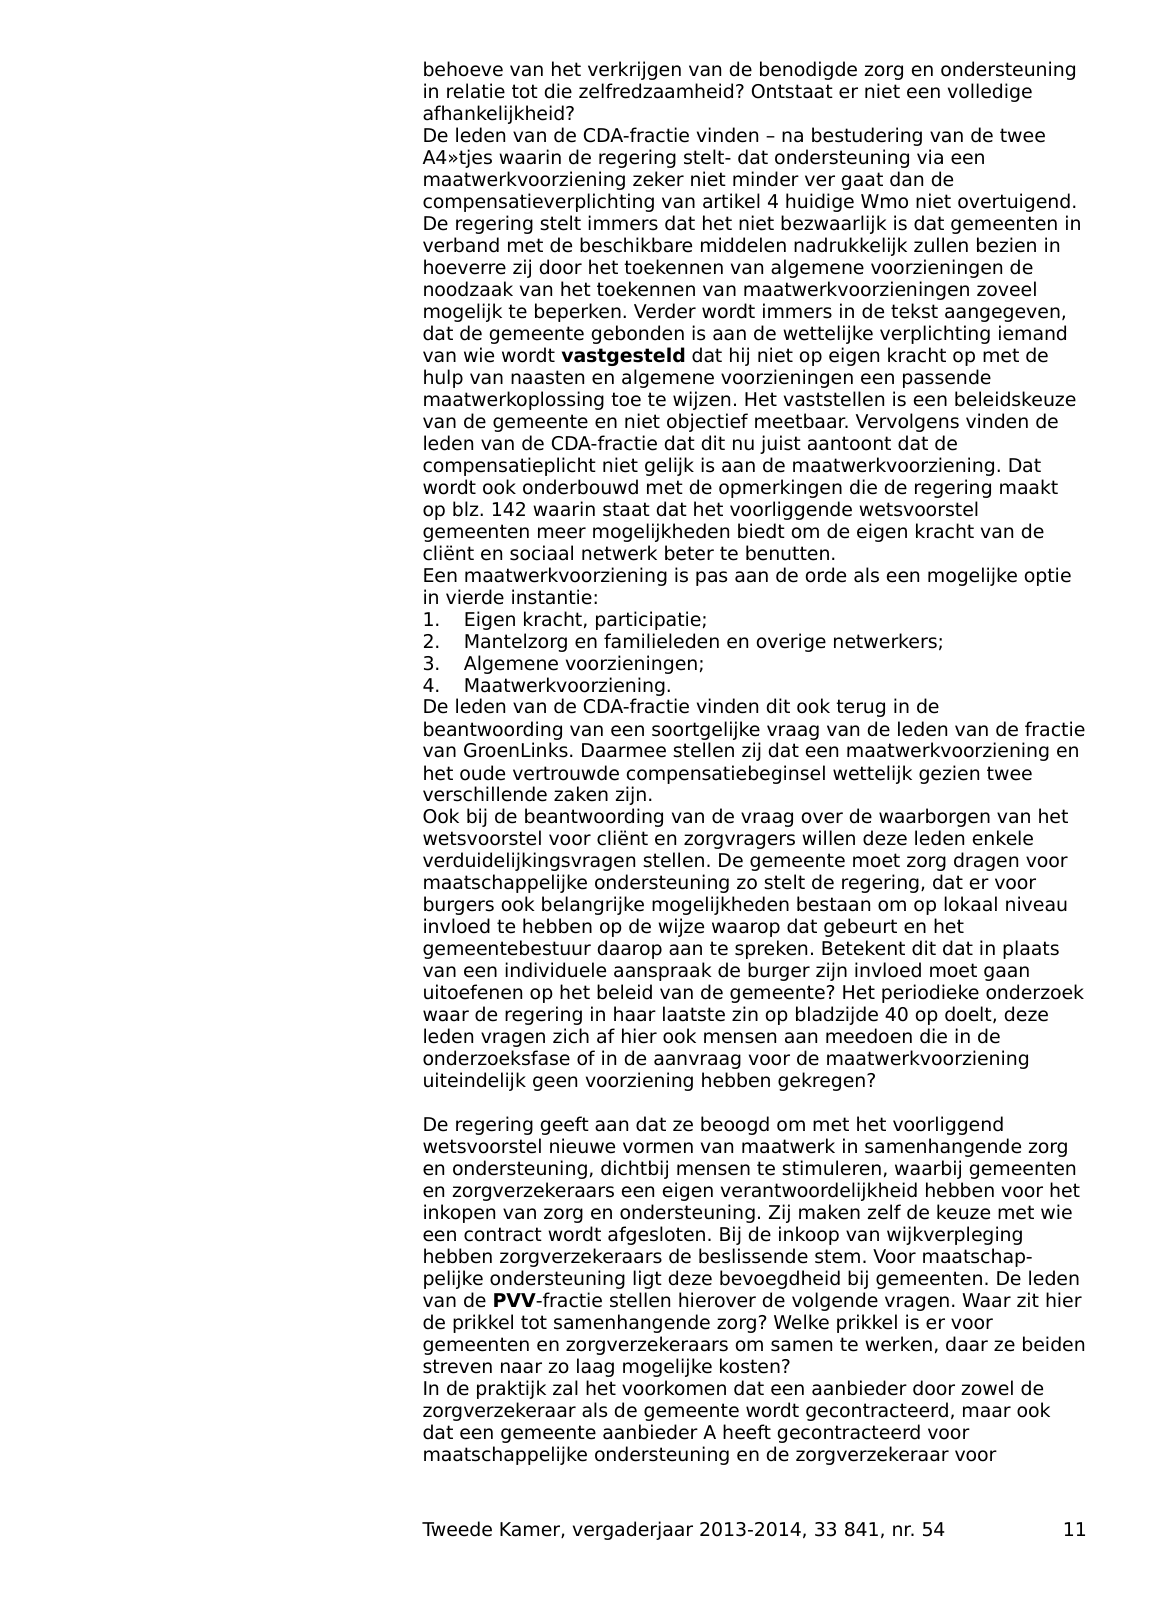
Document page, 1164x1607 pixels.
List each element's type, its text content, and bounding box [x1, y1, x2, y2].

text Een maatwerkvoorziening is pas aan de orde als een mogelijke optie in vierde instantie: [422, 564, 1087, 608]
text behoeve van het verkrijgen van de benodigde zorg en ondersteuning in relatie tot die zelfredzaamheid? Ontstaat er niet een volledige afhankelijkheid? [422, 59, 1087, 125]
text 3. Algemene voorzieningen; [422, 652, 1087, 674]
text 1. Eigen kracht, participatie; [422, 608, 1087, 631]
text 2. Mantelzorg en familieleden en overige netwerkers; [422, 631, 1087, 652]
text In de praktijk zal het voorkomen dat een aanbieder door zowel de zorgverzekeraar als de gemeente wordt gecontracteerd, maar ook dat een gemeente aanbieder A heeft gecontracteerd voor maatschappelijke ondersteuning en de zorgverzekeraar voor [422, 1378, 1087, 1466]
text De leden van de CDA-fractie vinden – na bestudering van de twee A4»tjes waarin de regering stelt- dat ondersteuning via een maatwerkvoorziening zeker niet minder ver gaat dan de compensatieverplichting van artikel 4 huidige Wmo niet overtuigend. De regering stelt immers dat het niet bezwaarlijk is dat gemeenten in verband met de beschikbare middelen nadrukkelijk zullen bezien in hoeverre zij door het toekennen van algemene voorzieningen de noodzaak van het toekennen van maatwerkvoorzieningen zoveel mogelijk te beperken. Verder wordt immers in de tekst aangegeven, dat de gemeente gebonden is aan de wettelijke verplichting iemand van wie wordt vastgesteld dat hij niet op eigen kracht op met de hulp van naasten en algemene voorzieningen een passende maatwerkoplossing toe te wijzen. Het vaststellen is een beleidskeuze van de gemeente en niet objectief meetbaar. Vervolgens vinden de leden van de CDA-fractie dat dit nu juist aantoont dat de compensatieplicht niet gelijk is aan de maatwerkvoorziening. Dat wordt ook onderbouwd met de opmerkingen die de regering maakt op blz. 142 waarin staat dat het voorliggende wetsvoorstel gemeenten meer mogelijkheden biedt om de eigen kracht van de cliënt en sociaal netwerk beter te benutten. [422, 125, 1087, 564]
text De regering geeft aan dat ze beoogd om met het voorliggend wetsvoorstel nieuwe vormen van maatwerk in samenhangende zorg en ondersteuning, dichtbij mensen te stimuleren, waarbij gemeenten en zorgverzekeraars een eigen verantwoordelijkheid hebben voor het inkopen van zorg en ondersteuning. Zij maken zelf de keuze met wie een contract wordt afgesloten. Bij de inkoop van wijkverpleging hebben zorgverzekeraars de beslissende stem. Voor maatschap-pelijke ondersteuning ligt deze bevoegdheid bij gemeenten. De leden van de PVV-fractie stellen hierover de volgende vragen. Waar zit hier de prikkel tot samenhangende zorg? Welke prikkel is er voor gemeenten en zorgverzekeraars om samen te werken, daar ze beiden streven naar zo laag mogelijke kosten? [422, 1114, 1087, 1378]
text De leden van de CDA-fractie vinden dit ook terug in de beantwoording van een soortgelijke vraag van de leden van de fractie van GroenLinks. Daarmee stellen zij dat een maatwerkvoorziening en het oude vertrouwde compensatiebeginsel wettelijk gezien twee verschillende zaken zijn. [422, 696, 1087, 806]
text 4. Maatwerkvoorziening. [422, 674, 1087, 696]
text Ook bij de beantwoording van de vraag over de waarborgen van het wetsvoorstel voor cliënt en zorgvragers willen deze leden enkele verduidelijkingsvragen stellen. De gemeente moet zorg dragen voor maatschappelijke ondersteuning zo stelt de regering, dat er voor burgers ook belangrijke mogelijkheden bestaan om op lokaal niveau invloed te hebben op de wijze waarop dat gebeurt en het gemeentebestuur daarop aan te spreken. Betekent dit dat in plaats van een individuele aanspraak de burger zijn invloed moet gaan uitoefenen op het beleid van de gemeente? Het periodieke onderzoek waar de regering in haar laatste zin op bladzijde 40 op doelt, deze leden vragen zich af hier ook mensen aan meedoen die in de onderzoeksfase of in de aanvraag voor de maatwerkvoorziening uiteindelijk geen voorziening hebben gekregen? [422, 806, 1087, 1092]
